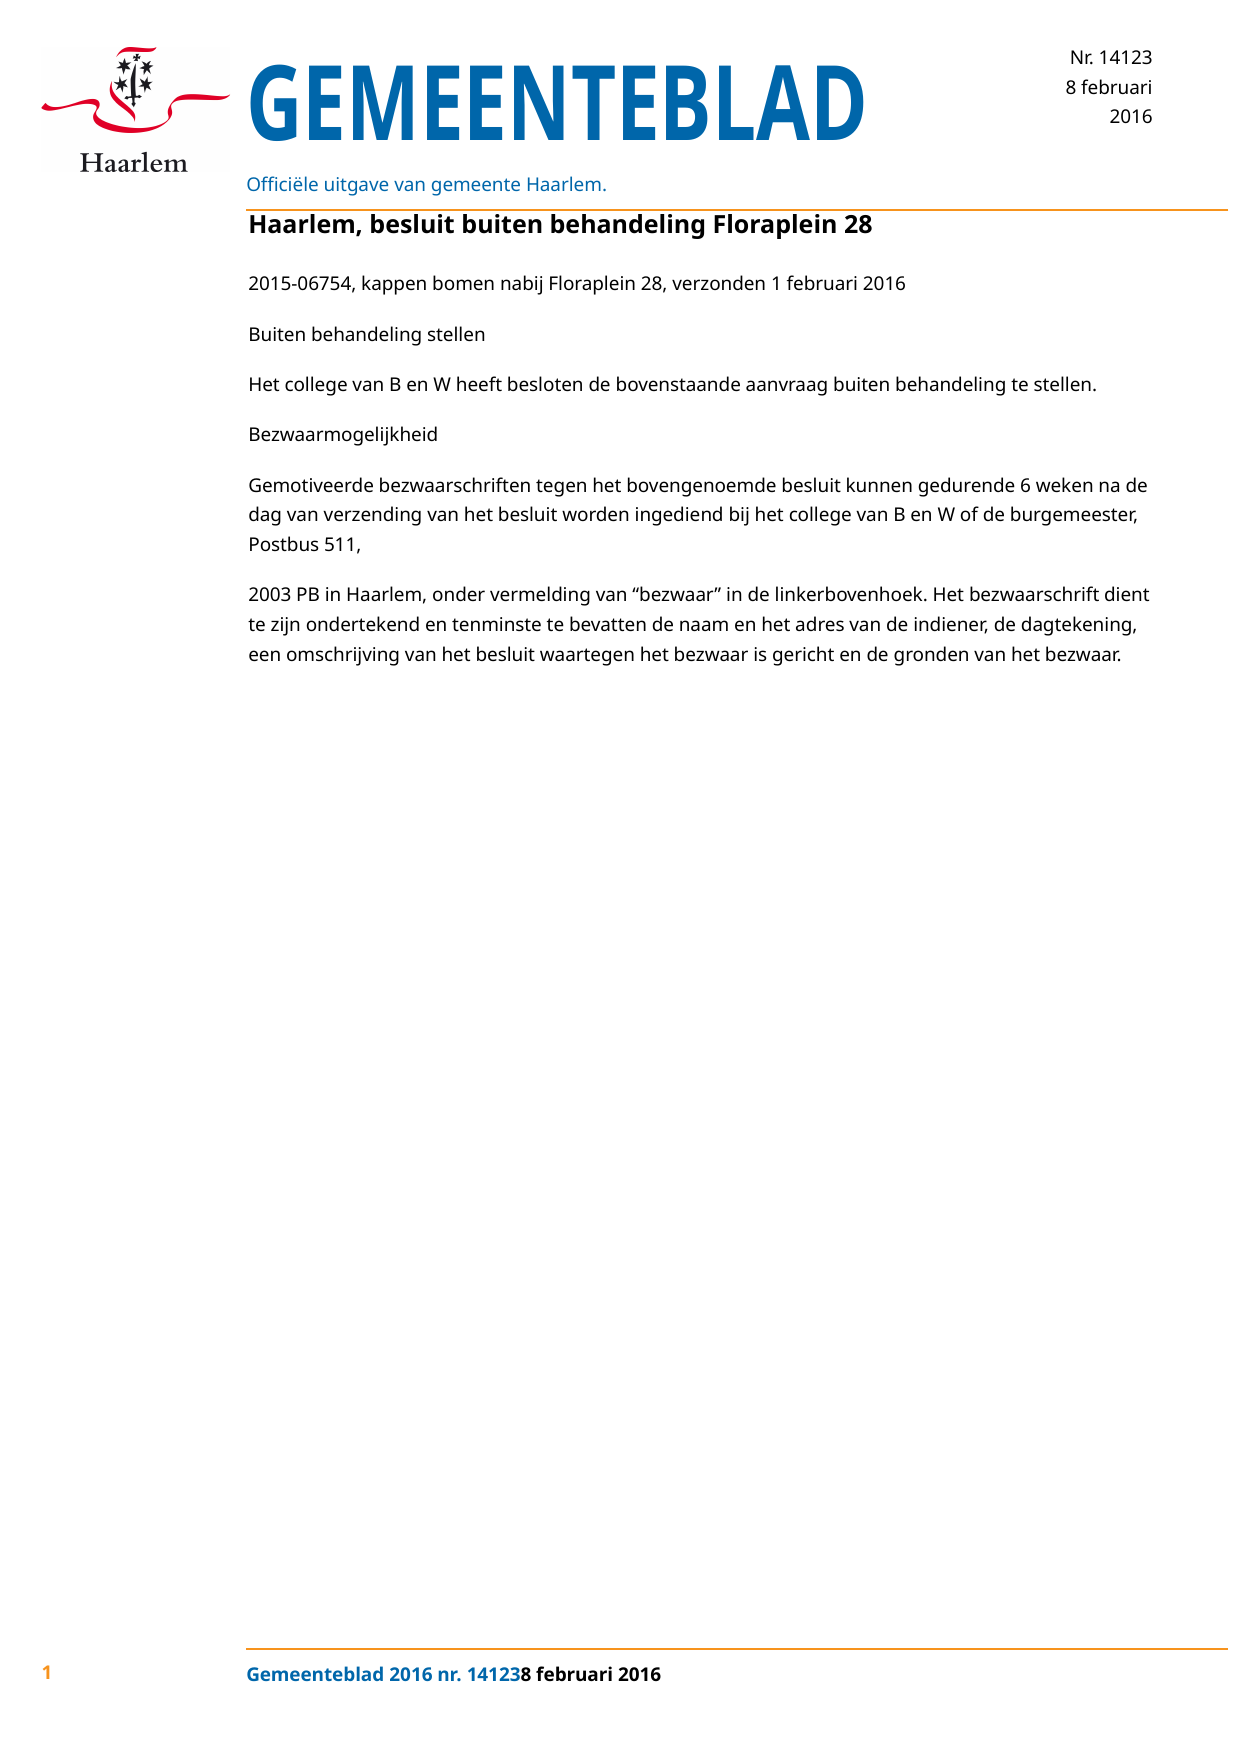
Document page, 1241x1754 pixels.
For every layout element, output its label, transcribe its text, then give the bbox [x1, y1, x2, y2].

picture [41, 47, 231, 172]
text Gemotiveerde bezwaarschriften tegen het bovengenoemde besluit kunnen gedurende 6 weken na de dag van verzending van het besluit worden ingediend bij het college van B en W of de burgemeester, Postbus 511, [248, 472, 1152, 557]
text 2003 PB in Haarlem, onder vermelding van “bezwaar” in de linkerbovenhoek. Het bezwaarschrift dient te zijn ondertekend en tenminste te bevatten de naam en het adres van de indiener, de dagtekening, een omschrijving van het besluit waartegen het bezwaar is gericht en de gronden van het bezwaar. [248, 582, 1152, 666]
text 2015-06754, kappen bomen nabij Floraplein 28, verzonden 1 februari 2016 [248, 270, 1152, 296]
text Bezwaarmogelijkheid [248, 422, 1152, 447]
text Buiten behandeling stellen [248, 321, 1152, 346]
text Het college van B en W heeft besloten de bovenstaande aanvraag buiten behandeling te stellen. [248, 371, 1152, 397]
text Haarlem, besluit buiten behandeling Floraplein 28 [248, 211, 1152, 241]
